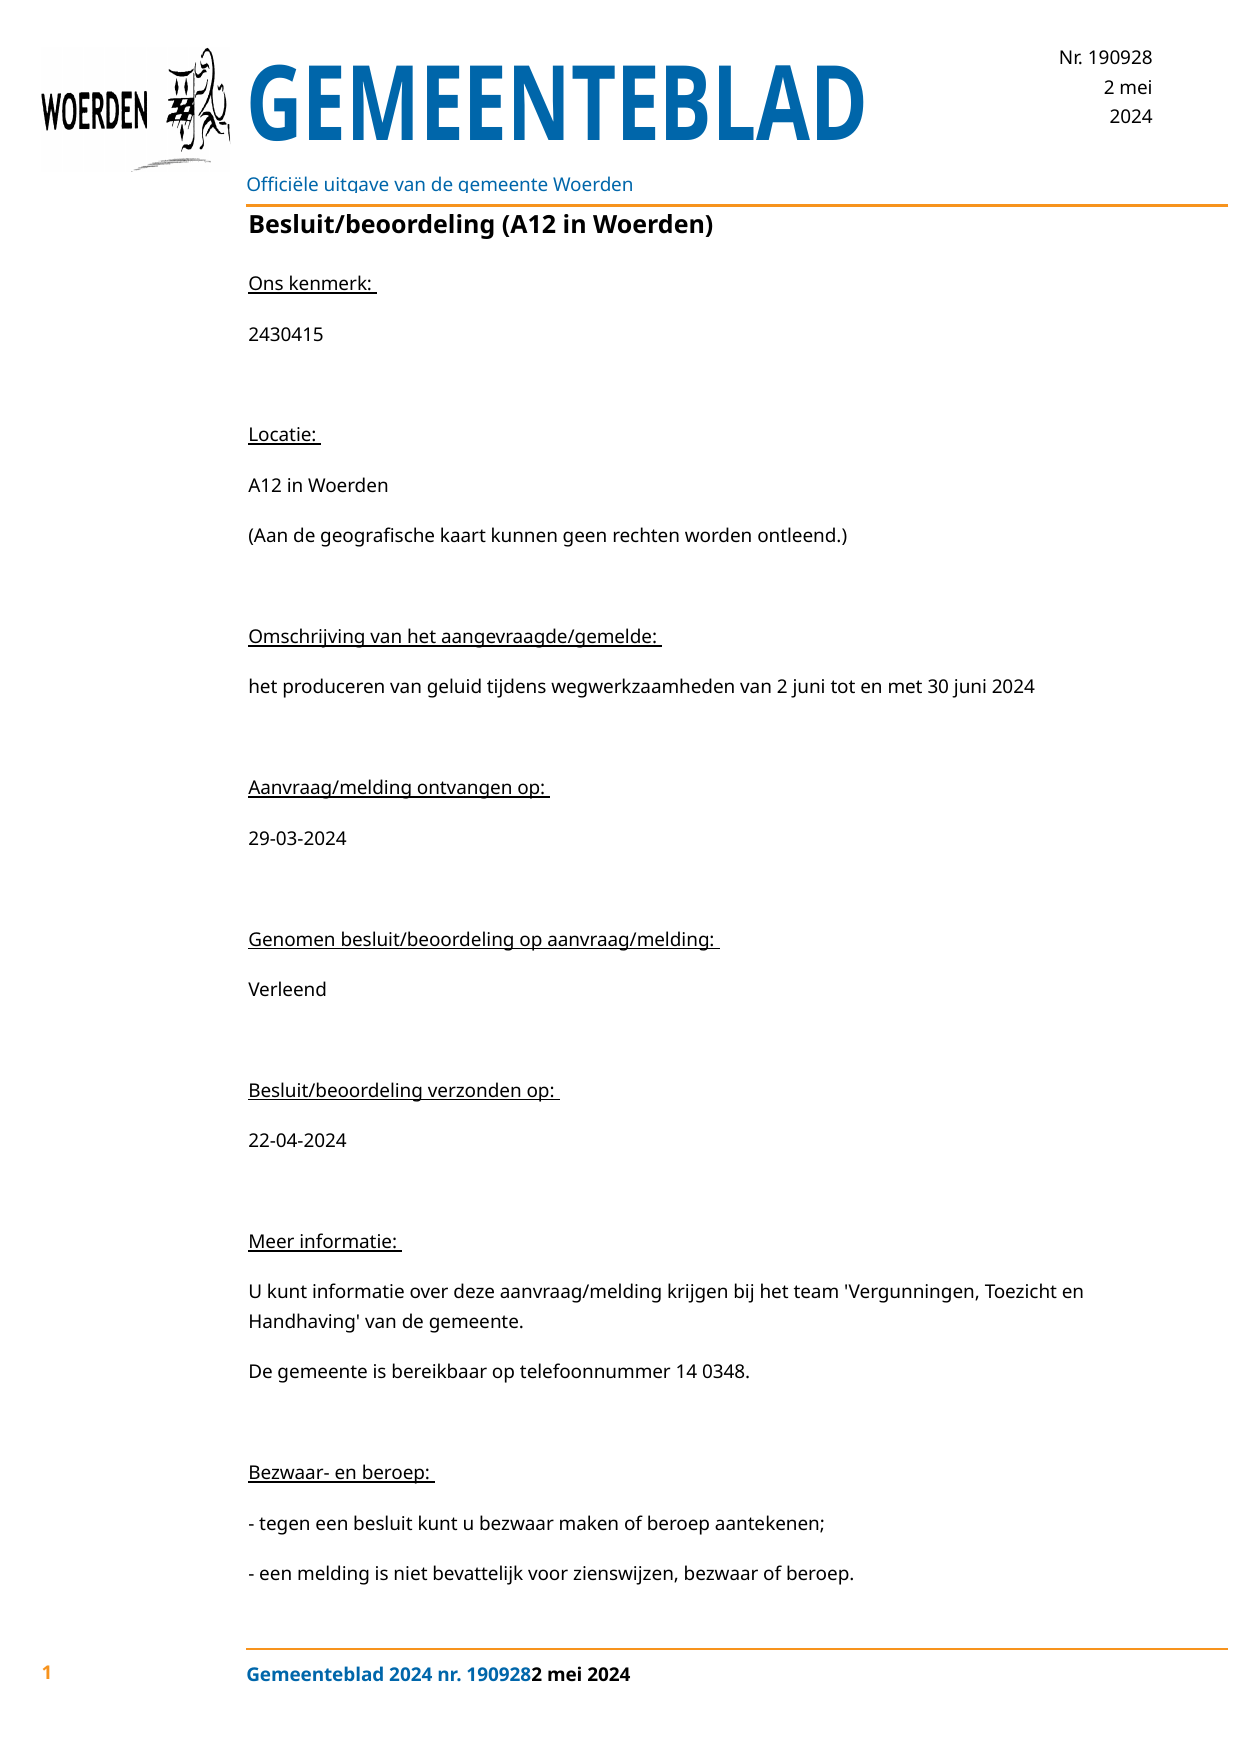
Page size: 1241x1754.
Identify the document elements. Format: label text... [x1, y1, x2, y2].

text het produceren van geluid tijdens wegwerkzaamheden van 2 juni tot en met 30 juni 2024 [248, 674, 1152, 699]
text - een melding is niet bevattelijk voor zienswijzen, bezwaar of beroep. [248, 1560, 1152, 1586]
text Genomen besluit/beoordeling op aanvraag/melding: [248, 926, 1152, 951]
text Besluit/beoordeling (A12 in Woerden) [248, 207, 1152, 241]
text - tegen een besluit kunt u bezwaar maken of beroep aantekenen; [248, 1510, 1152, 1536]
text 2430415 [248, 321, 1152, 346]
text Meer informatie: [248, 1228, 1152, 1254]
text Besluit/beoordeling verzonden op: [248, 1077, 1152, 1103]
text Omschrijving van het aangevraagde/gemelde: [248, 623, 1152, 649]
text Bezwaar- en beroep: [248, 1459, 1152, 1485]
picture [41, 47, 231, 172]
text De gemeente is bereikbaar op telefoonnummer 14 0348. [248, 1359, 1152, 1384]
text 22-04-2024 [248, 1127, 1152, 1153]
text 29-03-2024 [248, 825, 1152, 851]
text A12 in Woerden [248, 472, 1152, 498]
text Aanvraag/melding ontvangen op: [248, 774, 1152, 800]
text Locatie: [248, 422, 1152, 447]
text Verleend [248, 976, 1152, 1002]
text Ons kenmerk: [248, 270, 1152, 296]
text U kunt informatie over deze aanvraag/melding krijgen bij het team 'Vergunningen, Toezicht en Handhaving' van de gemeente. [248, 1279, 1152, 1334]
text (Aan de geografische kaart kunnen geen rechten worden ontleend.) [248, 522, 1152, 548]
